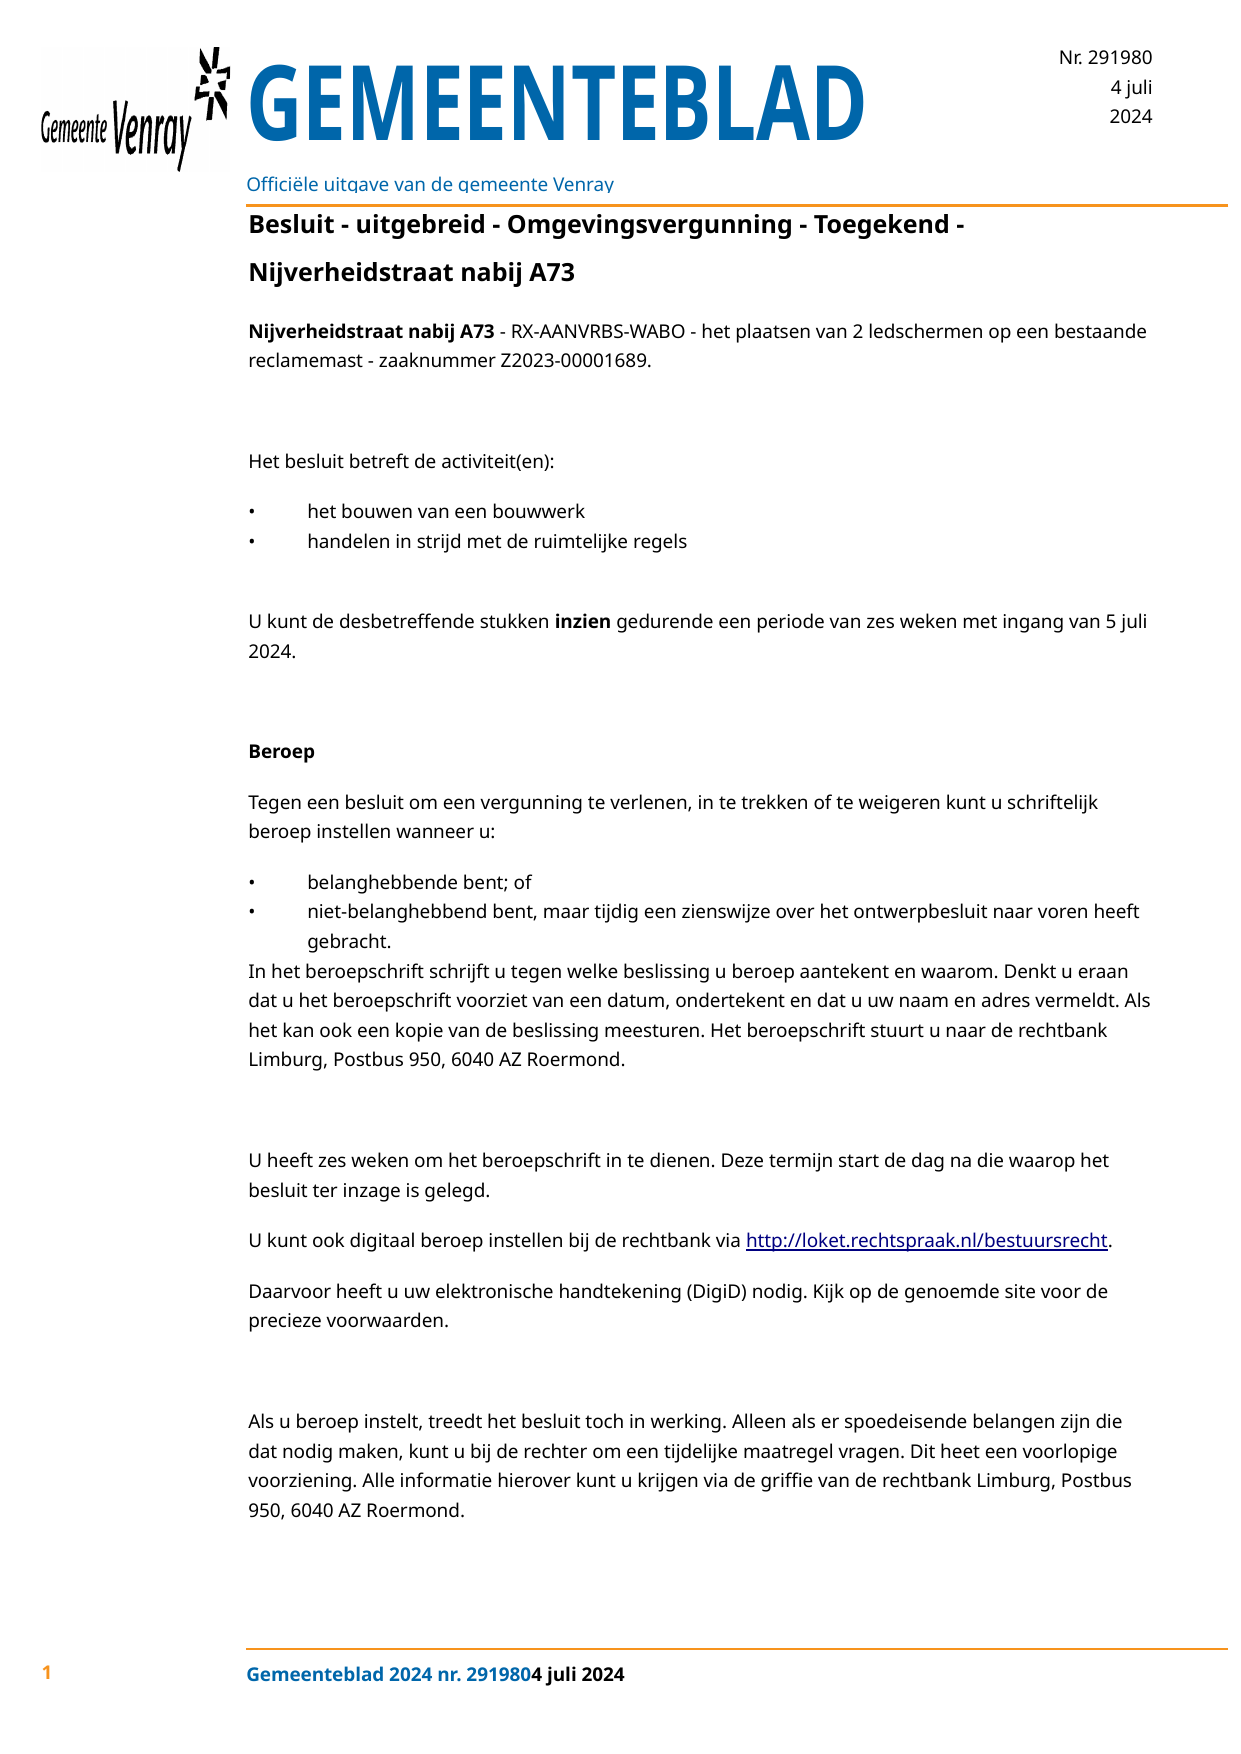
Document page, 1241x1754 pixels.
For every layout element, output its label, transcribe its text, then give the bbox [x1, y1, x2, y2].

text Besluit - uitgebreid - Omgevingsvergunning - Toegekend - Nijverheidstraat nabij A73 [248, 207, 1152, 288]
text Het besluit betreft de activiteit(en): [248, 448, 1152, 474]
text U heeft zes weken om het beroepschrift in te dienen. Deze termijn start de dag na die waarop het besluit ter inzage is gelegd. [248, 1147, 1152, 1203]
text Nijverheidstraat nabij A73 - RX-AANVRBS-WABO - het plaatsen van 2 ledschermen op een bestaande reclamemast - zaaknummer Z2023-00001689. [248, 318, 1152, 373]
list belanghebbende bent; of [248, 869, 1152, 895]
text U kunt ook digitaal beroep instellen bij de rechtbank via http://loket.rechtspraak.nl/bestuursrecht. [248, 1227, 1152, 1253]
text Beroep [248, 739, 1152, 764]
picture [41, 47, 231, 172]
list niet-belanghebbend bent, maar tijdig een zienswijze over het ontwerpbesluit naar voren heeft gebracht. [248, 899, 1152, 954]
text Als u beroep instelt, treedt het besluit toch in werking. Alleen als er spoedeisende belangen zijn die dat nodig maken, kunt u bij de rechter om een tijdelijke maatregel vragen. Dit heet een voorlopige voorziening. Alle informatie hierover kunt u krijgen via de griffie van de rechtbank Limburg, Postbus 950, 6040 AZ Roermond. [248, 1408, 1152, 1523]
list handelen in strijd met de ruimtelijke regels [248, 528, 1152, 554]
text Daarvoor heeft u uw elektronische handtekening (DigiD) nodig. Kijk op de genoemde site voor de precieze voorwaarden. [248, 1278, 1152, 1333]
text U kunt de desbetreffende stukken inzien gedurende een periode van zes weken met ingang van 5 juli 2024. [248, 608, 1152, 664]
list het bouwen van een bouwwerk [248, 499, 1152, 524]
text In het beroepschrift schrijft u tegen welke beslissing u beroep aantekent en waarom. Denkt u eraan dat u het beroepschrift voorziet van een datum, ondertekent en dat u uw naam en adres vermeldt. Als het kan ook een kopie van de beslissing meesturen. Het beroepschrift stuurt u naar de rechtbank Limburg, Postbus 950, 6040 AZ Roermond. [248, 958, 1152, 1072]
text Tegen een besluit om een vergunning te verlenen, in te trekken of te weigeren kunt u schriftelijk beroep instellen wanneer u: [248, 789, 1152, 844]
